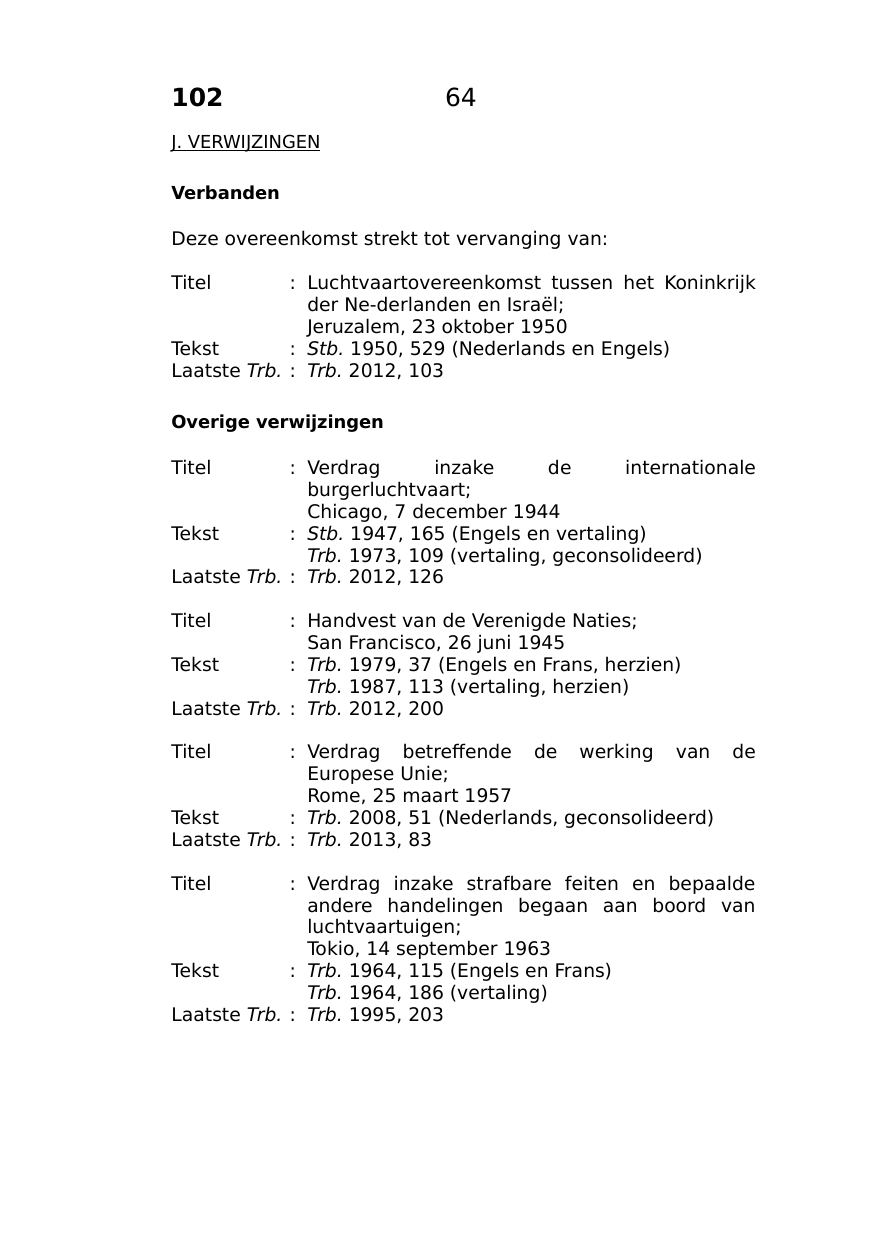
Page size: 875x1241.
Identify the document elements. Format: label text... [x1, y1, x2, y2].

table_cell [307, 851, 756, 873]
table_cell [307, 720, 756, 742]
table_cell [289, 589, 307, 610]
table_cell Titel [171, 742, 289, 807]
table_cell : [289, 873, 307, 960]
table_cell : [289, 272, 307, 338]
subtitle Verbanden [171, 183, 756, 203]
table_cell : [289, 567, 307, 588]
table_header Titel [171, 457, 289, 523]
table_cell : [289, 960, 307, 1004]
table_cell Tekst [171, 523, 289, 567]
table_cell Trb. 1995, 203 [307, 1004, 756, 1026]
subtitle Overige verwijzingen [171, 411, 756, 432]
table_header Deze overeenkomst strekt tot vervanging van: [171, 228, 756, 250]
table_cell [289, 1026, 307, 1048]
table_cell : [289, 610, 307, 654]
table_cell Tekst [171, 654, 289, 698]
subtitle J. VERWIJZINGEN [171, 132, 756, 153]
table_cell Tekst [171, 960, 289, 1004]
table_cell [171, 250, 289, 272]
table_cell Luchtvaartovereenkomst tussen het Koninkrijk der Ne-derlanden en Israël; Jeruzalem, 23 oktober 1950 [307, 272, 756, 338]
table_cell Tekst [171, 338, 289, 359]
table_cell : [289, 654, 307, 698]
table_header Verdrag inzake de internationale burgerluchtvaart; Chicago, 7 december 1944 [307, 457, 756, 523]
table_cell Trb. 2012, 126 [307, 567, 756, 588]
table_cell Trb. 2008, 51 (Nederlands, geconsolideerd) [307, 807, 756, 829]
table_cell Laatste Trb. [171, 829, 289, 851]
table_cell : [289, 523, 307, 567]
table_cell Trb. 2012, 200 [307, 698, 756, 720]
table_cell Titel [171, 873, 289, 960]
table_cell Tekst [171, 807, 289, 829]
table_cell : [289, 698, 307, 720]
table_cell Laatste Trb. [171, 360, 289, 381]
table_cell [171, 589, 289, 610]
table_cell [289, 720, 307, 742]
table_cell Laatste Trb. [171, 567, 289, 588]
table_cell Trb. 2013, 83 [307, 829, 756, 851]
table_cell [289, 851, 307, 873]
table_cell Laatste Trb. [171, 1004, 289, 1026]
table_cell : [289, 742, 307, 807]
table_cell Titel [171, 610, 289, 654]
table_cell Stb. 1947, 165 (Engels en vertaling) Trb. 1973, 109 (vertaling, geconsolideerd) [307, 523, 756, 567]
table_cell [289, 250, 307, 272]
table_cell Trb. 1964, 115 (Engels en Frans) Trb. 1964, 186 (vertaling) [307, 960, 756, 1004]
table_cell Laatste Trb. [171, 698, 289, 720]
table_cell : [289, 338, 307, 359]
table_cell : [289, 360, 307, 381]
table_cell [171, 720, 289, 742]
table_cell Trb. 1979, 37 (Engels en Frans, herzien) Trb. 1987, 113 (vertaling, herzien) [307, 654, 756, 698]
table_cell : [289, 807, 307, 829]
table_cell Titel [171, 272, 289, 338]
table_cell [171, 1026, 289, 1048]
table_header : [289, 457, 307, 523]
table_cell Stb. 1950, 529 (Nederlands en Engels) [307, 338, 756, 359]
table_cell : [289, 1004, 307, 1026]
table_cell [307, 250, 756, 272]
table_cell [171, 851, 289, 873]
table_cell [307, 589, 756, 610]
table_cell Verdrag inzake strafbare feiten en bepaalde andere handelingen begaan aan boord van luchtvaartuigen; Tokio, 14 september 1963 [307, 873, 756, 960]
table_cell [307, 1026, 756, 1048]
table_cell Verdrag betreffende de werking van de Europese Unie; Rome, 25 maart 1957 [307, 742, 756, 807]
table_cell : [289, 829, 307, 851]
table_cell Handvest van de Verenigde Naties; San Francisco, 26 juni 1945 [307, 610, 756, 654]
table_cell Trb. 2012, 103 [307, 360, 756, 381]
